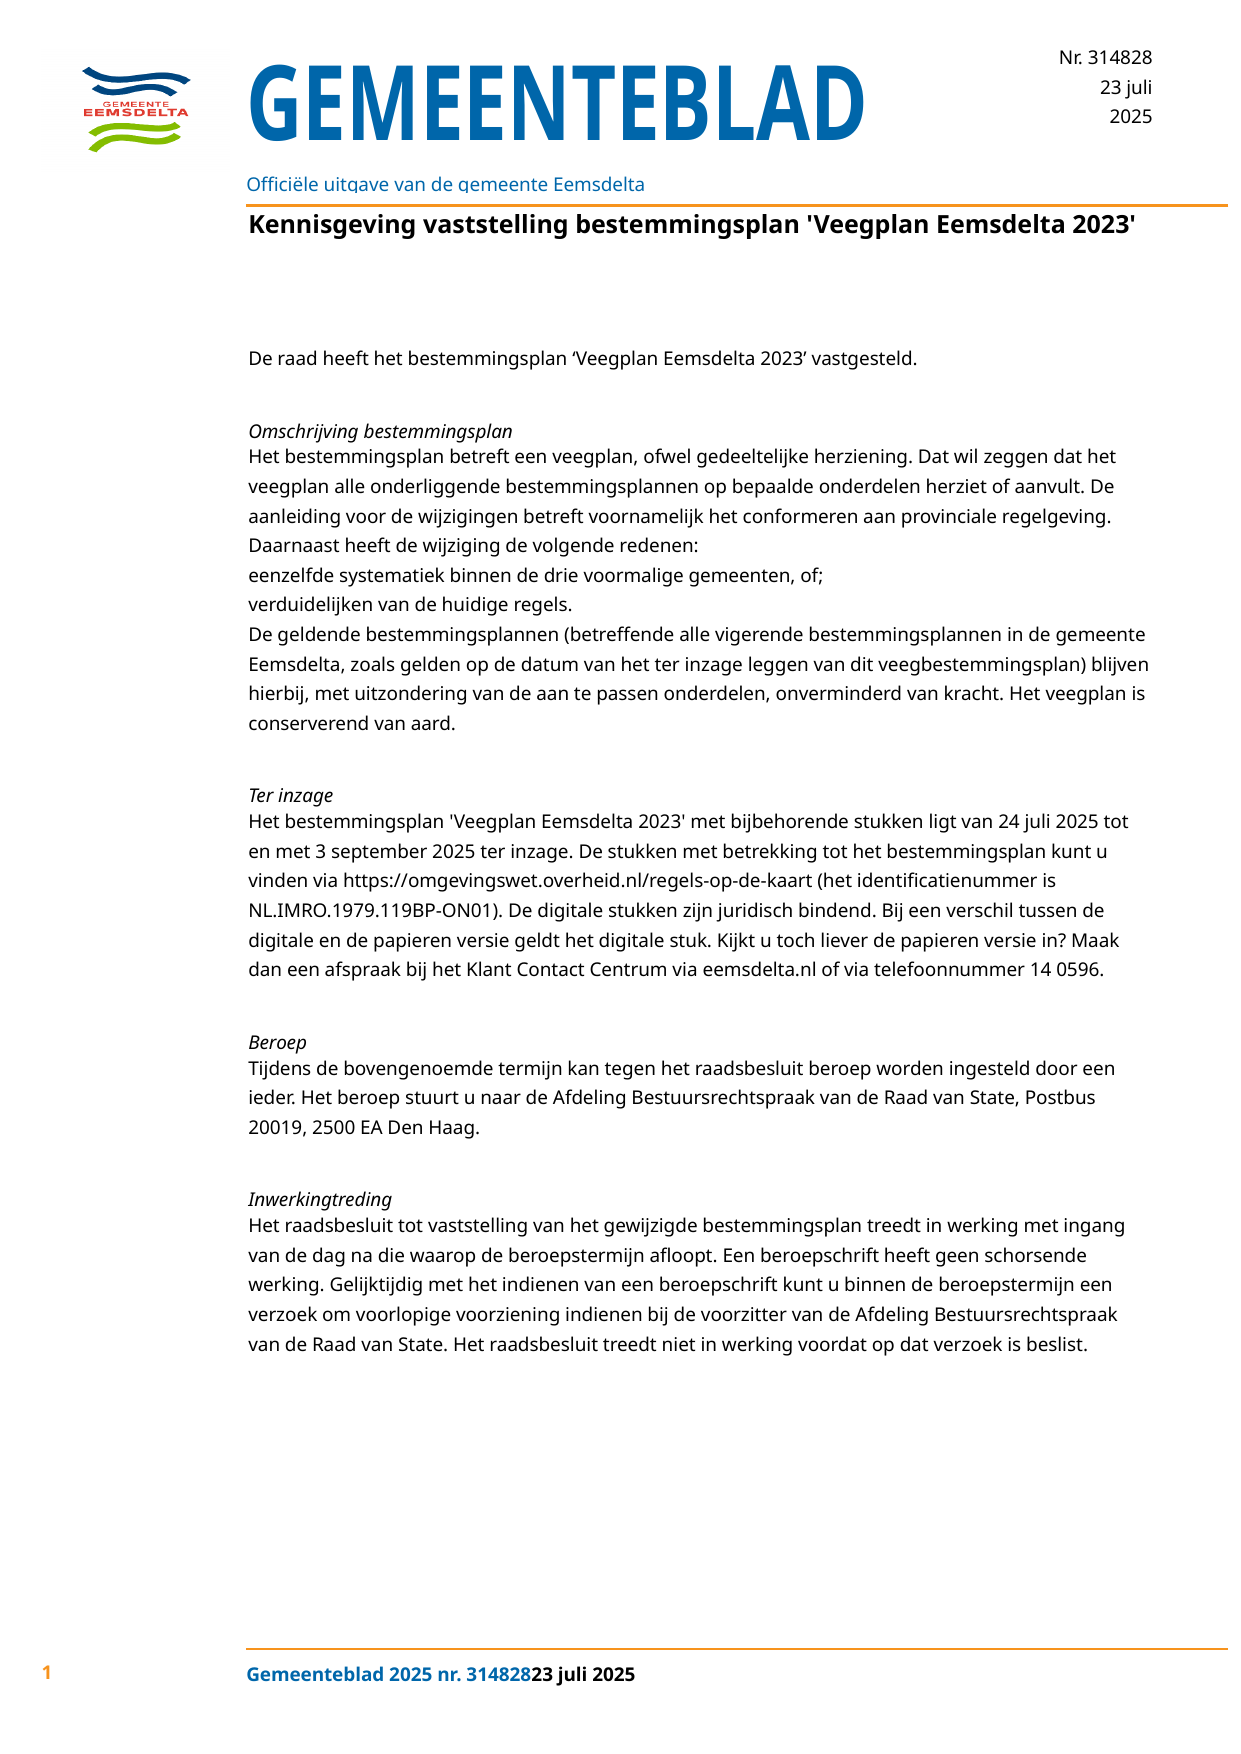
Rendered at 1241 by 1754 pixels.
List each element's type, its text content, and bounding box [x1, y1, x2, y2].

text Kennisgeving vaststelling bestemmingsplan 'Veegplan Eemsdelta 2023' [248, 207, 1152, 241]
text verduidelijken van de huidige regels. [248, 592, 1152, 617]
picture [41, 47, 231, 172]
text Beroep [248, 1029, 1152, 1055]
text Omschrijving bestemmingsplan [248, 418, 1152, 444]
text Tijdens de bovengenoemde termijn kan tegen het raadsbesluit beroep worden ingesteld door een ieder. Het beroep stuurt u naar de Afdeling Bestuursrechtspraak van de Raad van State, Postbus 20019, 2500 EA Den Haag. [248, 1055, 1152, 1140]
text Inwerkingtreding [248, 1187, 1152, 1212]
text De geldende bestemmingsplannen (betreffende alle vigerende bestemmingsplannen in de gemeente Eemsdelta, zoals gelden op de datum van het ter inzage leggen van dit veegbestemmingsplan) blijven hierbij, met uitzondering van de aan te passen onderdelen, onverminderd van kracht. Het veegplan is conserverend van aard. [248, 621, 1152, 736]
text eenzelfde systematiek binnen de drie voormalige gemeenten, of; [248, 562, 1152, 588]
text Ter inzage [248, 783, 1152, 808]
text Het bestemmingsplan betreft een veegplan, ofwel gedeeltelijke herziening. Dat wil zeggen dat het veegplan alle onderliggende bestemmingsplannen op bepaalde onderdelen herziet of aanvult. De aanleiding voor de wijzigingen betreft voornamelijk het conformeren aan provinciale regelgeving. Daarnaast heeft de wijziging de volgende redenen: [248, 444, 1152, 558]
text Het bestemmingsplan 'Veegplan Eemsdelta 2023' met bijbehorende stukken ligt van 24 juli 2025 tot en met 3 september 2025 ter inzage. De stukken met betrekking tot het bestemmingsplan kunt u vinden via https://omgevingswet.overheid.nl/regels-op-de-kaart (het identificatienummer is NL.IMRO.1979.119BP-ON01). De digitale stukken zijn juridisch bindend. Bij een verschil tussen de digitale en de papieren versie geldt het digitale stuk. Kijkt u toch liever de papieren versie in? Maak dan een afspraak bij het Klant Contact Centrum via eemsdelta.nl of via telefoonnummer 14 0596. [248, 808, 1152, 982]
text De raad heeft het bestemmingsplan ‘Veegplan Eemsdelta 2023’ vastgesteld. [248, 345, 1152, 371]
text Het raadsbesluit tot vaststelling van het gewijzigde bestemmingsplan treedt in werking met ingang van de dag na die waarop de beroepstermijn afloopt. Een beroepschrift heeft geen schorsende werking. Gelijktijdig met het indienen van een beroepschrift kunt u binnen de beroepstermijn een verzoek om voorlopige voorziening indienen bij de voorzitter van de Afdeling Bestuursrechtspraak van de Raad van State. Het raadsbesluit treedt niet in werking voordat op dat verzoek is beslist. [248, 1212, 1152, 1356]
